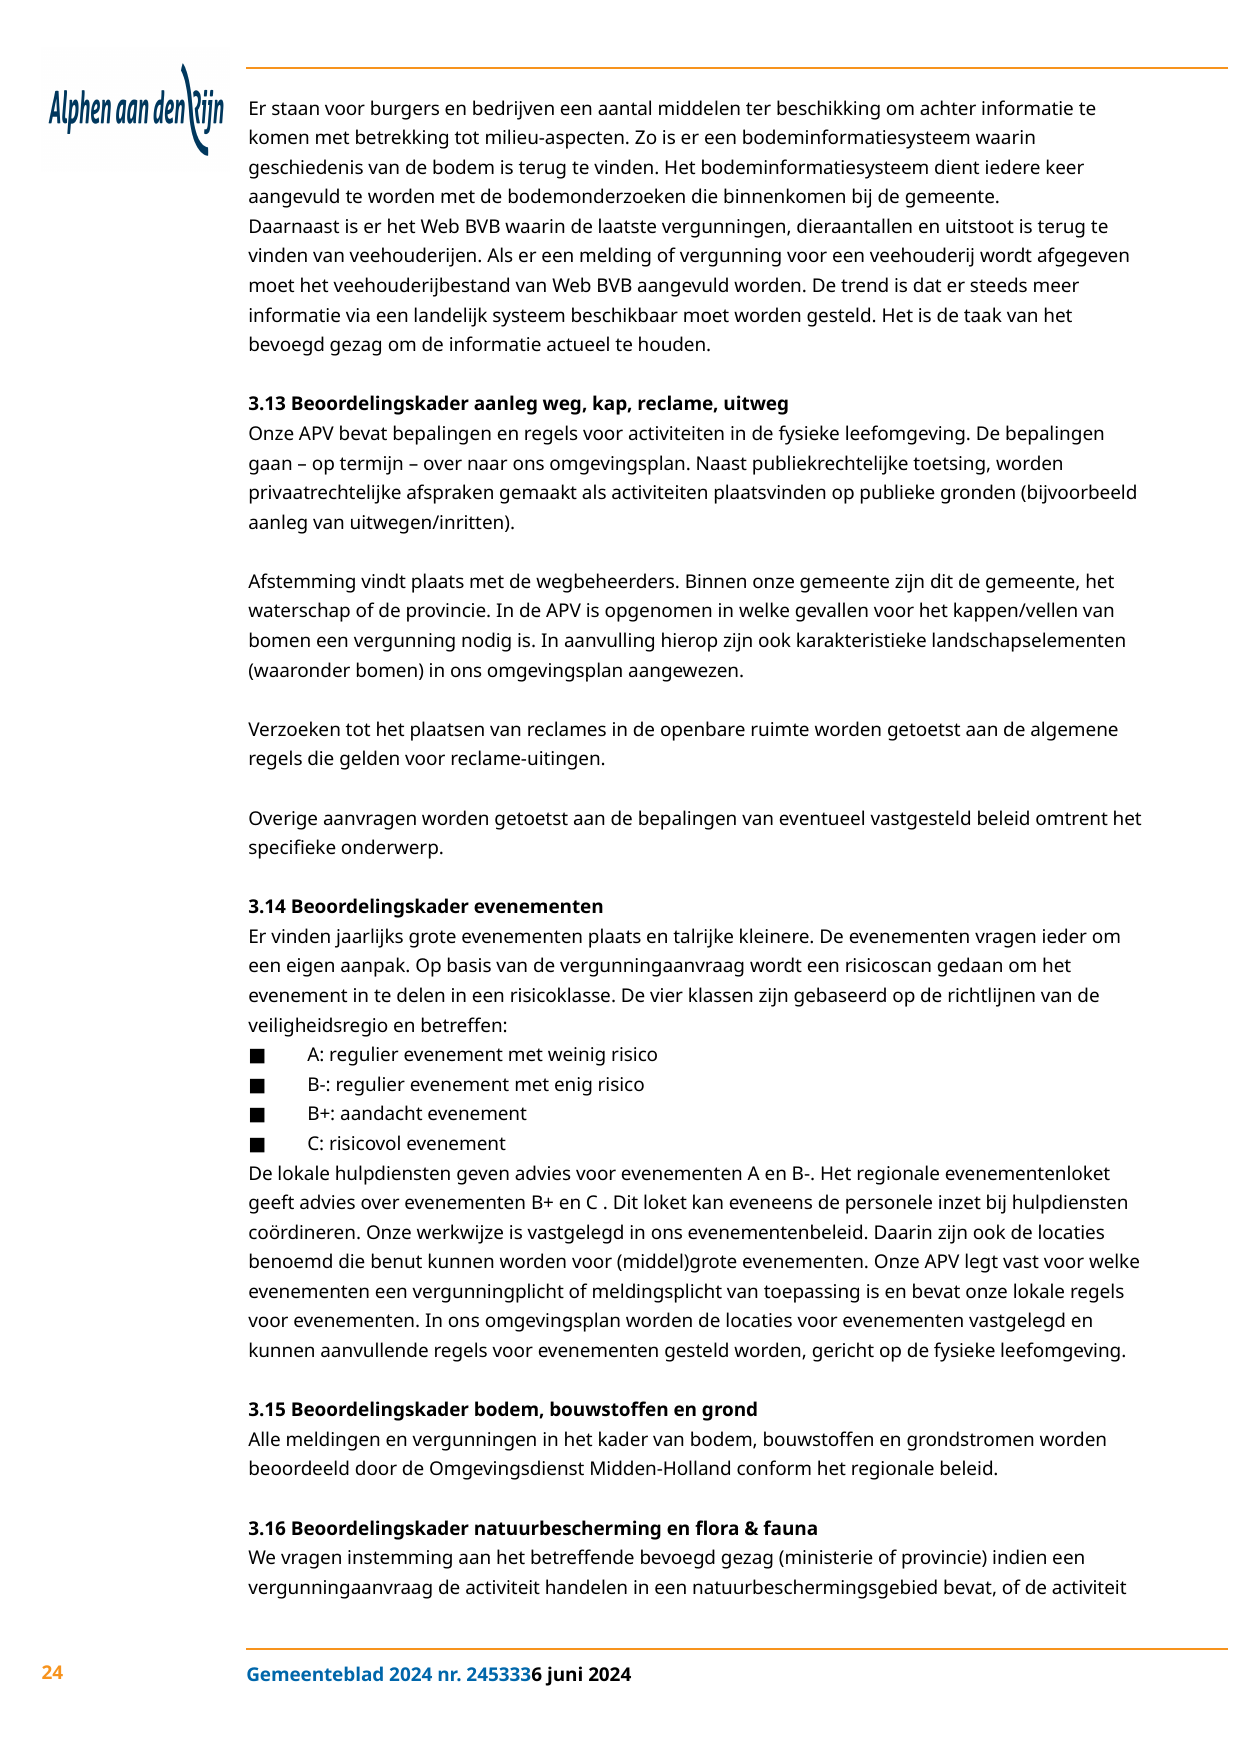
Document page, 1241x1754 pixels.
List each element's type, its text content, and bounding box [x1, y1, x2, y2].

text Er vinden jaarlijks grote evenementen plaats en talrijke kleinere. De evenementen vragen ieder om een eigen aanpak. Op basis van de vergunningaanvraag wordt een risicoscan gedaan om het evenement in te delen in een risicoklasse. De vier klassen zijn gebaseerd op de richtlijnen van de veiligheidsregio en betreffen: [248, 923, 1152, 1038]
text Onze APV bevat bepalingen en regels voor activiteiten in de fysieke leefomgeving. De bepalingen gaan – op termijn – over naar ons omgevingsplan. Naast publiekrechtelijke toetsing, worden privaatrechtelijke afspraken gemaakt als activiteiten plaatsvinden op publieke gronden (bijvoorbeeld aanleg van uitwegen/inritten). [248, 420, 1152, 535]
text 3.16 Beoordelingskader natuurbescherming en flora & fauna [248, 1515, 1152, 1541]
list B+: aandacht evenement [248, 1101, 1152, 1126]
text 3.14 Beoordelingskader evenementen [248, 893, 1152, 919]
text Afstemming vindt plaats met de wegbeheerders. Binnen onze gemeente zijn dit de gemeente, het waterschap of de provincie. In de APV is opgenomen in welke gevallen voor het kappen/vellen van bomen een vergunning nodig is. In aanvulling hierop zijn ook karakteristieke landschapselementen (waaronder bomen) in ons omgevingsplan aangewezen. [248, 568, 1152, 683]
list C: risicovol evenement [248, 1130, 1152, 1156]
text De lokale hulpdiensten geven advies voor evenementen A en B-. Het regionale evenementenloket geeft advies over evenementen B+ en C . Dit loket kan eveneens de personele inzet bij hulpdiensten coördineren. Onze werkwijze is vastgelegd in ons evenementenbeleid. Daarin zijn ook de locaties benoemd die benut kunnen worden voor (middel)grote evenementen. Onze APV legt vast voor welke evenementen een vergunningplicht of meldingsplicht van toepassing is en bevat onze lokale regels voor evenementen. In ons omgevingsplan worden de locaties voor evenementen vastgelegd en kunnen aanvullende regels voor evenementen gesteld worden, gericht op de fysieke leefomgeving. [248, 1160, 1152, 1363]
text 3.13 Beoordelingskader aanleg weg, kap, reclame, uitweg [248, 391, 1152, 416]
text We vragen instemming aan het betreffende bevoegd gezag (ministerie of provincie) indien een vergunningaanvraag de activiteit handelen in een natuurbeschermingsgebied bevat, of de activiteit [248, 1544, 1152, 1600]
text Alle meldingen en vergunningen in het kader van bodem, bouwstoffen en grondstromen worden beoordeeld door de Omgevingsdienst Midden-Holland conform het regionale beleid. [248, 1426, 1152, 1481]
list A: regulier evenement met weinig risico [248, 1041, 1152, 1067]
text 3.15 Beoordelingskader bodem, bouwstoffen en grond [248, 1396, 1152, 1422]
text Overige aanvragen worden getoetst aan de bepalingen van eventueel vastgesteld beleid omtrent het specifieke onderwerp. [248, 805, 1152, 860]
list B-: regulier evenement met enig risico [248, 1071, 1152, 1097]
text Er staan voor burgers en bedrijven een aantal middelen ter beschikking om achter informatie te komen met betrekking tot milieu-aspecten. Zo is er een bodeminformatiesysteem waarin geschiedenis van de bodem is terug te vinden. Het bodeminformatiesysteem dient iedere keer aangevuld te worden met de bodemonderzoeken die binnenkomen bij de gemeente. [248, 95, 1152, 209]
picture [41, 47, 231, 172]
text Verzoeken tot het plaatsen van reclames in de openbare ruimte worden getoetst aan de algemene regels die gelden voor reclame-uitingen. [248, 716, 1152, 771]
text Daarnaast is er het Web BVB waarin de laatste vergunningen, dieraantallen en uitstoot is terug te vinden van veehouderijen. Als er een melding of vergunning voor een veehouderij wordt afgegeven moet het veehouderijbestand van Web BVB aangevuld worden. De trend is dat er steeds meer informatie via een landelijk systeem beschikbaar moet worden gesteld. Het is de taak van het bevoegd gezag om de informatie actueel te houden. [248, 213, 1152, 357]
